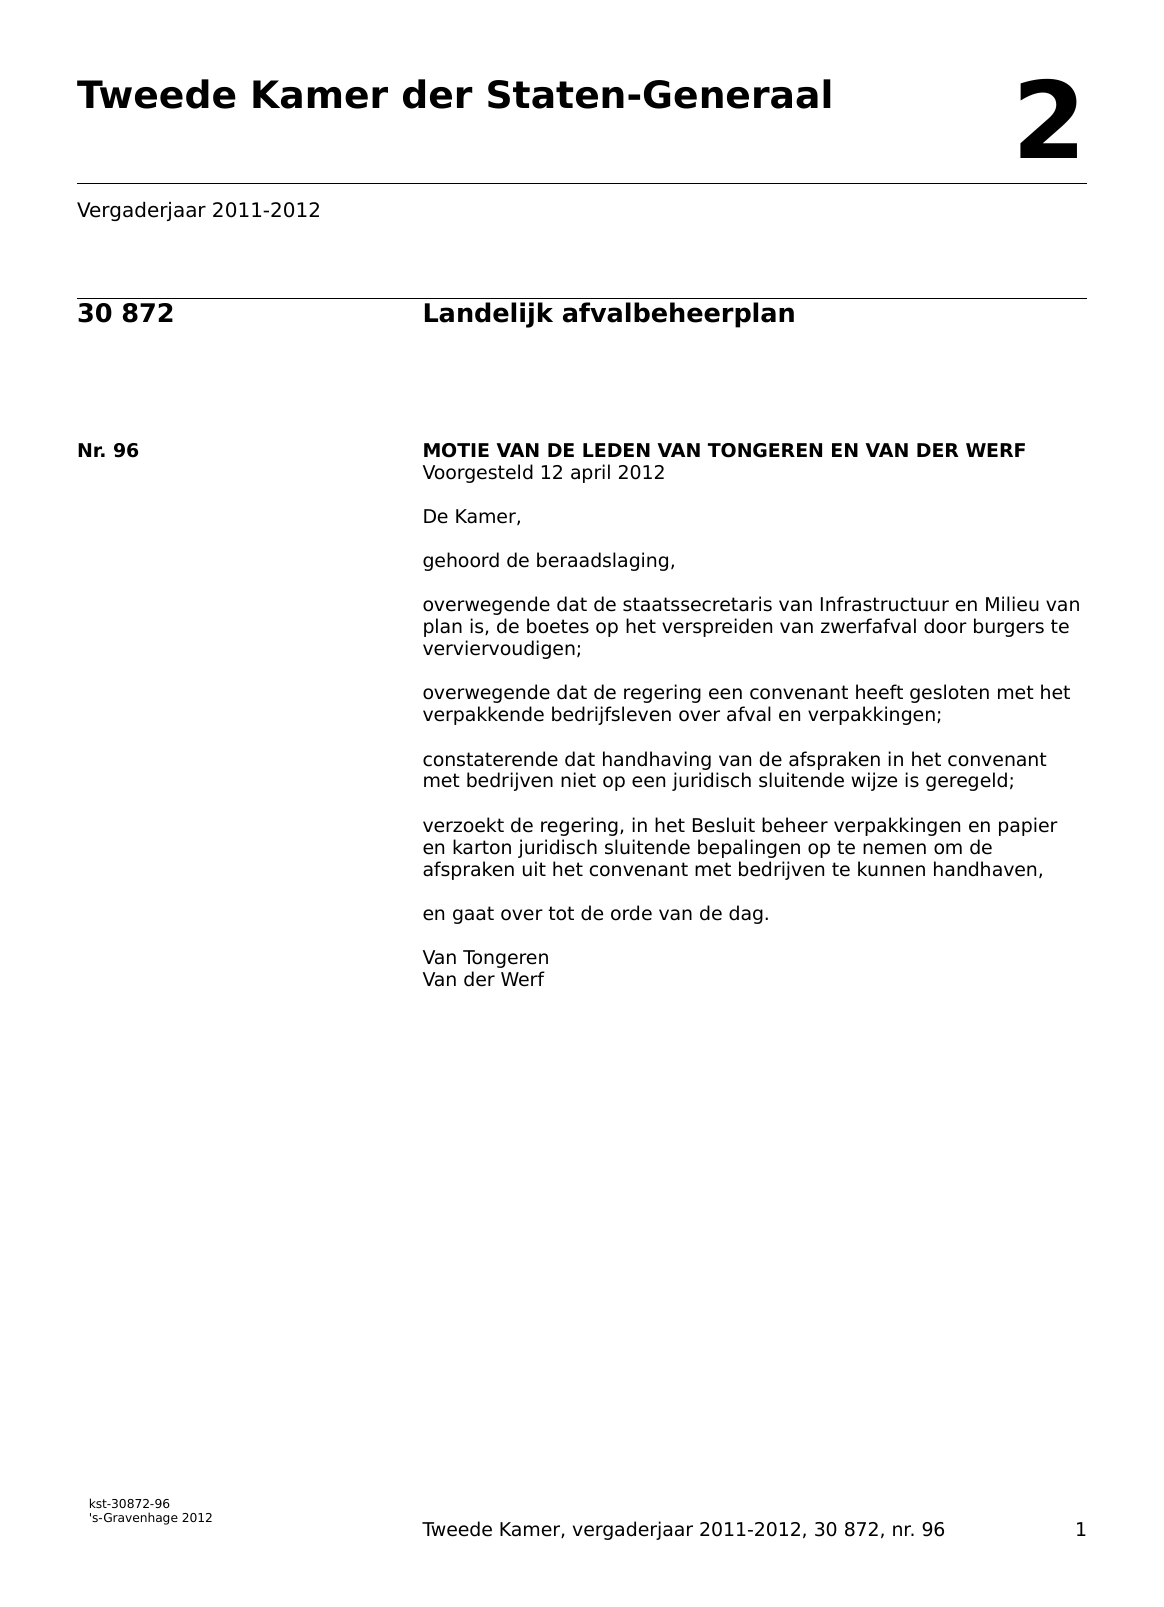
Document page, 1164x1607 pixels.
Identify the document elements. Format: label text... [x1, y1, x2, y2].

text verzoekt de regering, in het Besluit beheer verpakkingen en papier en karton juridisch sluitende bepalingen op te nemen om de afspraken uit het convenant met bedrijven te kunnen handhaven, [422, 814, 1087, 881]
text en gaat over tot de orde van de dag. [422, 903, 1087, 925]
text kst-30872-96 [88, 1497, 323, 1511]
text 's-Gravenhage 2012 [88, 1511, 323, 1525]
table_header Tweede Kamer der Staten-Generaal [77, 59, 886, 183]
text Voorgesteld 12 april 2012 [422, 462, 1087, 484]
subtitle 30 872 Landelijk afvalbeheerplan [77, 299, 1087, 329]
text overwegende dat de staatssecretaris van Infrastructuur en Milieu van plan is, de boetes op het verspreiden van zwerfafval door burgers te verviervoudigen; [422, 594, 1087, 660]
text gehoord de beraadslaging, [422, 550, 1087, 572]
text Van der Werf [422, 969, 1087, 991]
text overwegende dat de regering een convenant heeft gesloten met het verpakkende bedrijfsleven over afval en verpakkingen; [422, 682, 1087, 726]
text Van Tongeren [422, 947, 1087, 969]
table_cell Vergaderjaar 2011-2012 [77, 184, 1087, 298]
text constaterende dat handhaving van de afspraken in het convenant met bedrijven niet op een juridisch sluitende wijze is geregeld; [422, 748, 1087, 792]
subtitle Nr. 96 MOTIE VAN DE LEDEN VAN TONGEREN EN VAN DER WERF [77, 440, 1087, 462]
text De Kamer, [422, 506, 1087, 528]
table_header 2 [886, 59, 1087, 183]
